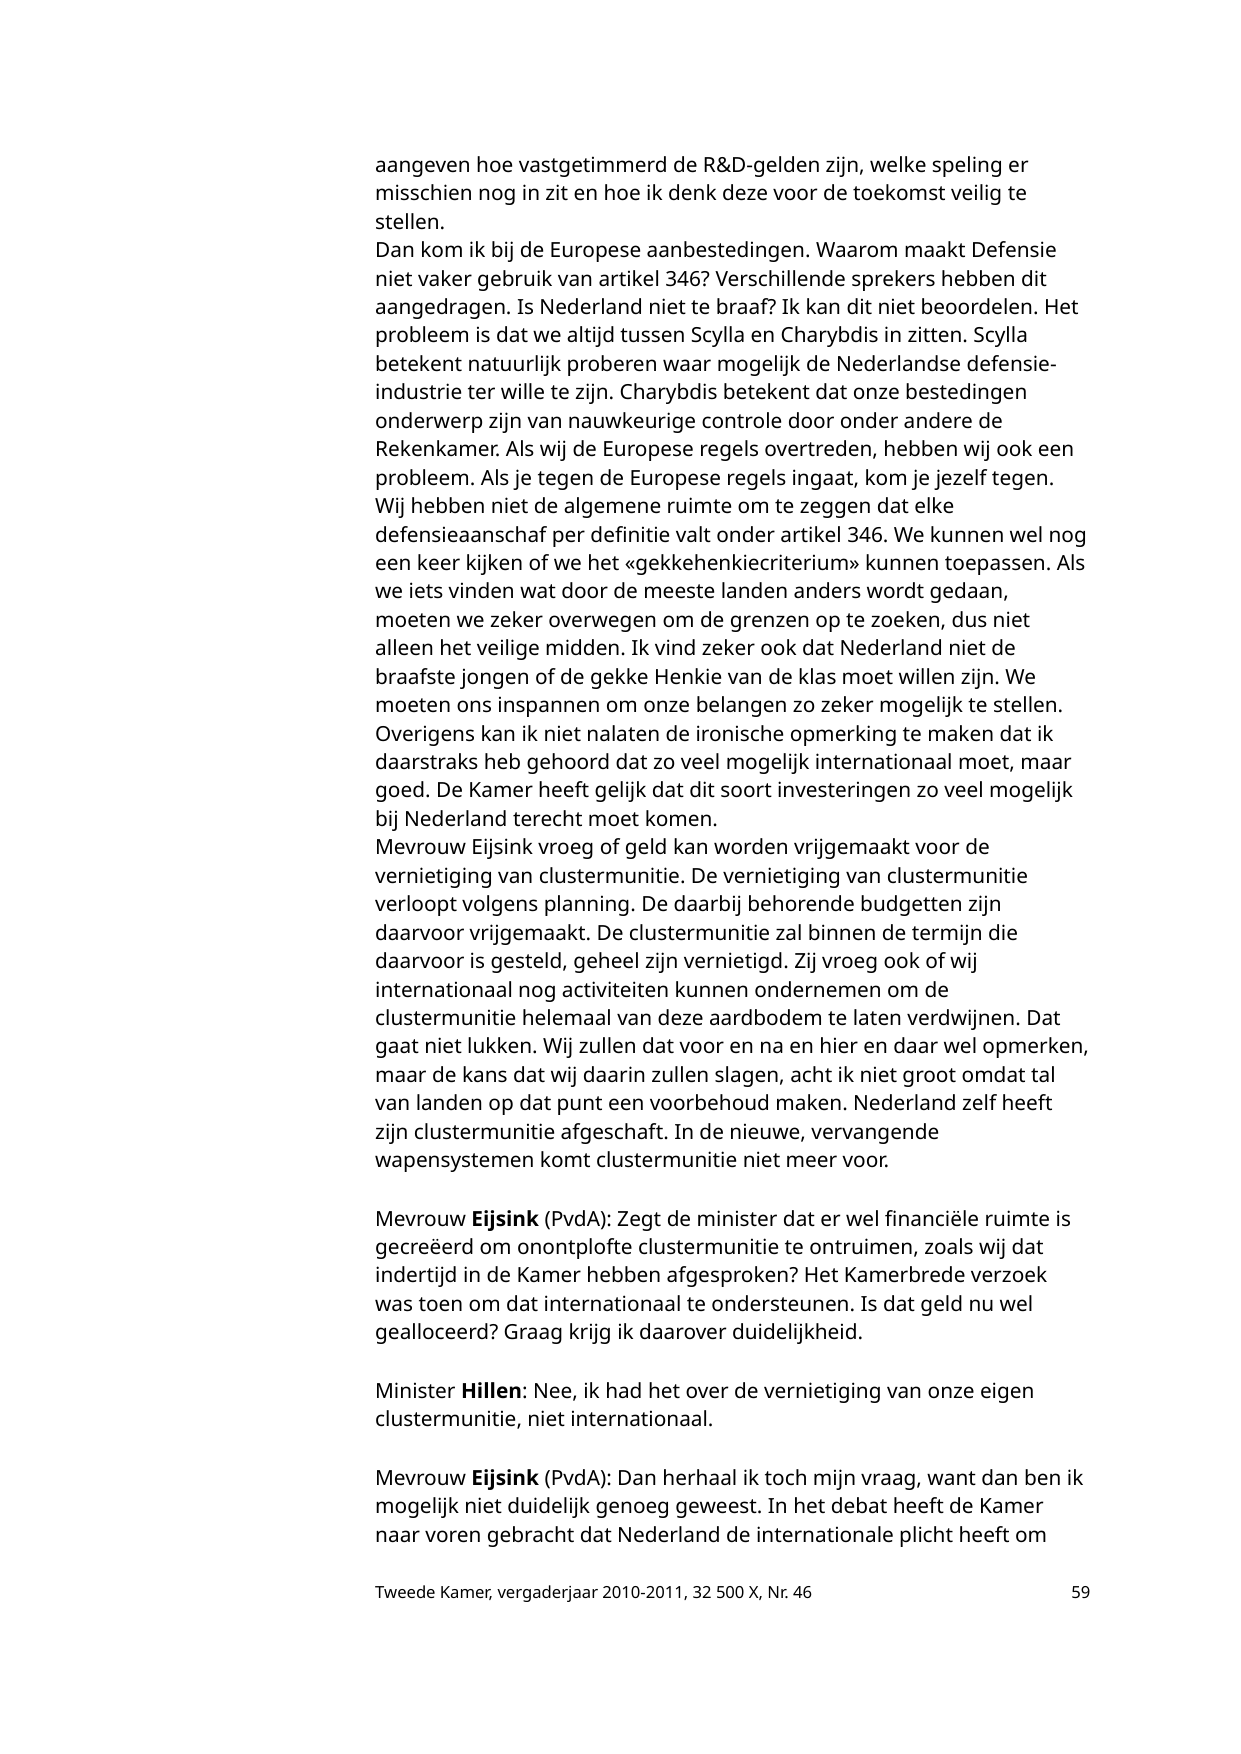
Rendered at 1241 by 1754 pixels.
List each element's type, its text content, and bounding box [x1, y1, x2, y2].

text Minister Hillen: Nee, ik had het over de vernietiging van onze eigen clustermunitie, niet internationaal. [375, 1376, 1090, 1433]
text Dan kom ik bij de Europese aanbestedingen. Waarom maakt Defensie niet vaker gebruik van artikel 346? Verschillende sprekers hebben dit aangedragen. Is Nederland niet te braaf? Ik kan dit niet beoordelen. Het probleem is dat we altijd tussen Scylla en Charybdis in zitten. Scylla betekent natuurlijk proberen waar mogelijk de Nederlandse defensie-industrie ter wille te zijn. Charybdis betekent dat onze bestedingen onderwerp zijn van nauwkeurige controle door onder andere de Rekenkamer. Als wij de Europese regels overtreden, hebben wij ook een probleem. Als je tegen de Europese regels ingaat, kom je jezelf tegen. Wij hebben niet de algemene ruimte om te zeggen dat elke defensieaanschaf per definitie valt onder artikel 346. We kunnen wel nog een keer kijken of we het «gekkehenkiecriterium» kunnen toepassen. Als we iets vinden wat door de meeste landen anders wordt gedaan, moeten we zeker overwegen om de grenzen op te zoeken, dus niet alleen het veilige midden. Ik vind zeker ook dat Nederland niet de braafste jongen of de gekke Henkie van de klas moet willen zijn. We moeten ons inspannen om onze belangen zo zeker mogelijk te stellen. Overigens kan ik niet nalaten de ironische opmerking te maken dat ik daarstraks heb gehoord dat zo veel mogelijk internationaal moet, maar goed. De Kamer heeft gelijk dat dit soort investeringen zo veel mogelijk bij Nederland terecht moet komen. [375, 235, 1090, 832]
text Mevrouw Eijsink (PvdA): Zegt de minister dat er wel financiële ruimte is gecreëerd om onontplofte clustermunitie te ontruimen, zoals wij dat indertijd in de Kamer hebben afgesproken? Het Kamerbrede verzoek was toen om dat internationaal te ondersteunen. Is dat geld nu wel gealloceerd? Graag krijg ik daarover duidelijkheid. [375, 1204, 1090, 1346]
text Mevrouw Eijsink vroeg of geld kan worden vrijgemaakt voor de vernietiging van clustermunitie. De vernietiging van clustermunitie verloopt volgens planning. De daarbij behorende budgetten zijn daarvoor vrijgemaakt. De clustermunitie zal binnen de termijn die daarvoor is gesteld, geheel zijn vernietigd. Zij vroeg ook of wij internationaal nog activiteiten kunnen ondernemen om de clustermunitie helemaal van deze aardbodem te laten verdwijnen. Dat gaat niet lukken. Wij zullen dat voor en na en hier en daar wel opmerken, maar de kans dat wij daarin zullen slagen, acht ik niet groot omdat tal van landen op dat punt een voorbehoud maken. Nederland zelf heeft zijn clustermunitie afgeschaft. In de nieuwe, vervangende wapensystemen komt clustermunitie niet meer voor. [375, 832, 1090, 1174]
text aangeven hoe vastgetimmerd de R&D-gelden zijn, welke speling er misschien nog in zit en hoe ik denk deze voor de toekomst veilig te stellen. [375, 150, 1090, 235]
text Mevrouw Eijsink (PvdA): Dan herhaal ik toch mijn vraag, want dan ben ik mogelijk niet duidelijk genoeg geweest. In het debat heeft de Kamer naar voren gebracht dat Nederland de internationale plicht heeft om [375, 1463, 1090, 1548]
